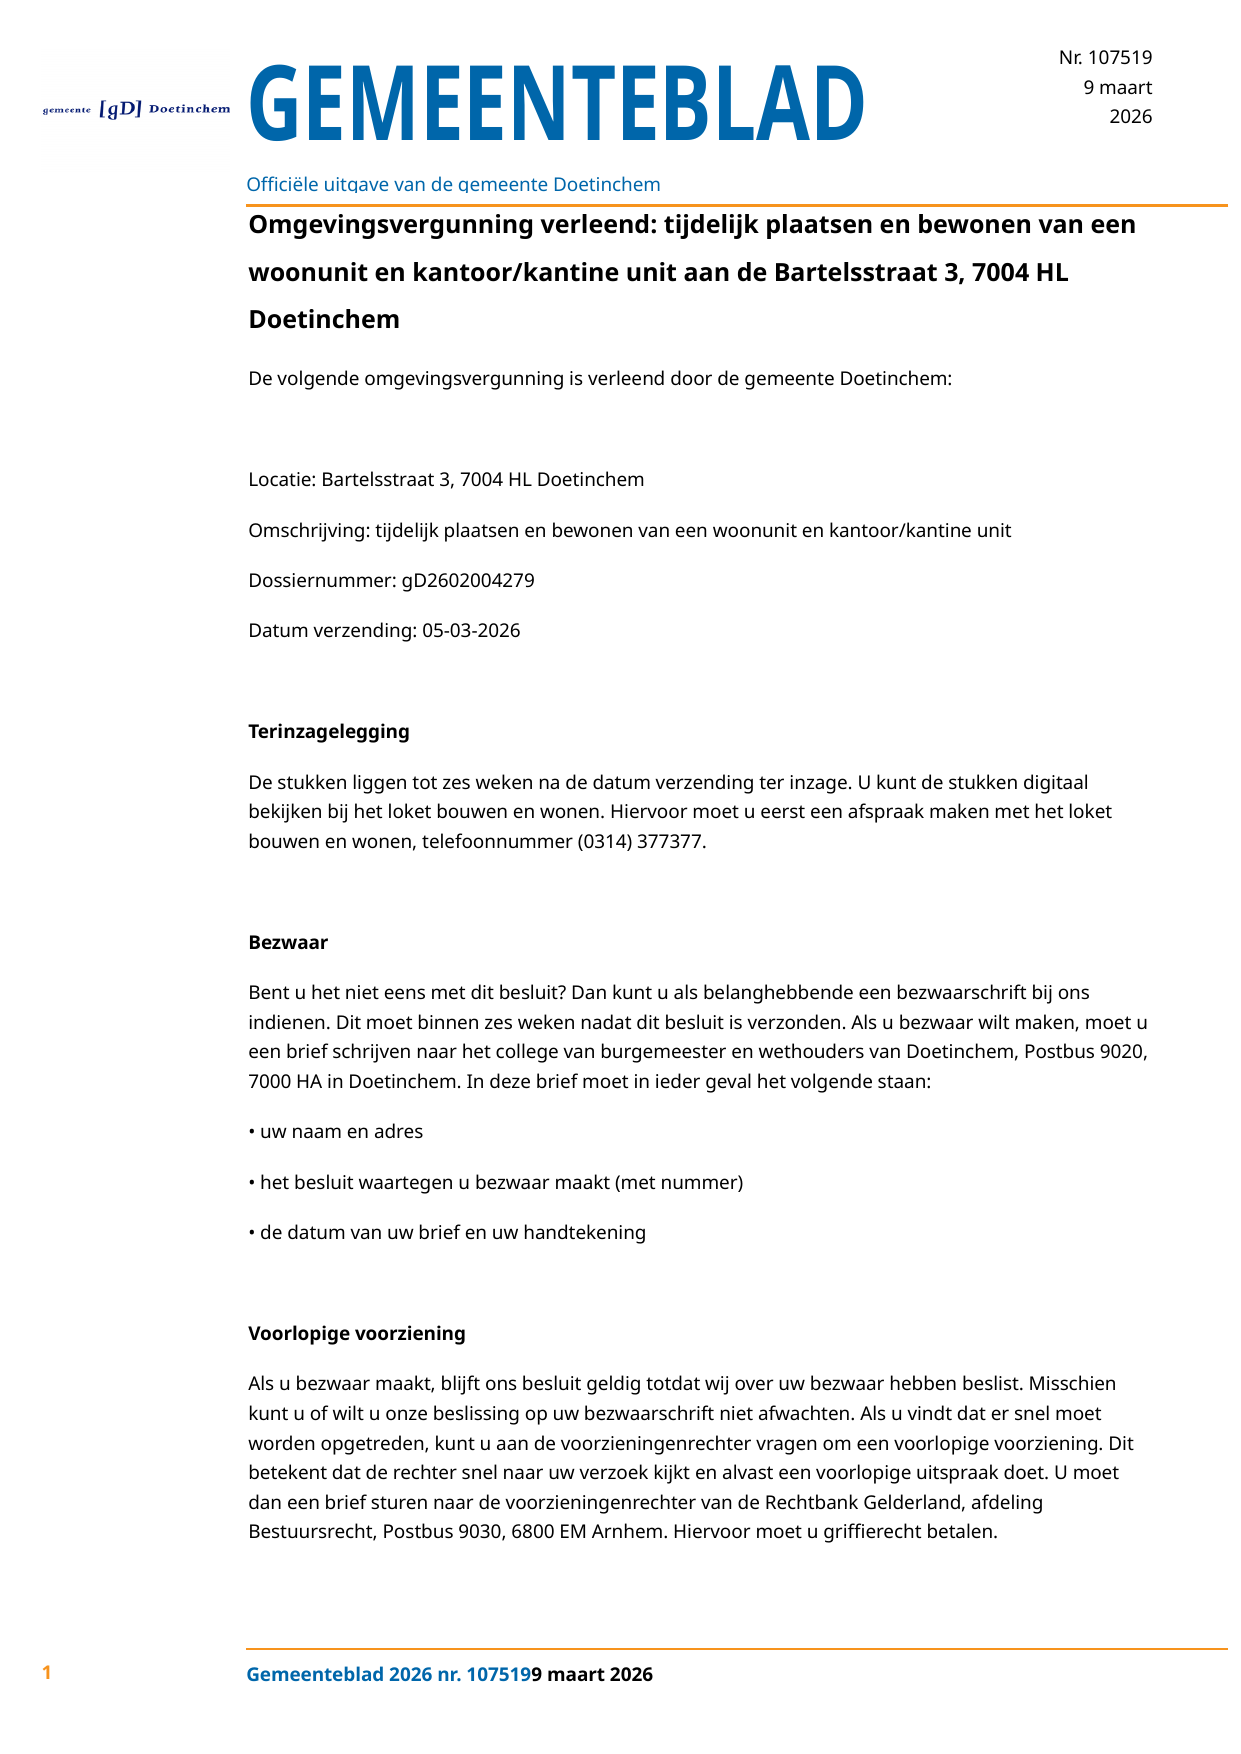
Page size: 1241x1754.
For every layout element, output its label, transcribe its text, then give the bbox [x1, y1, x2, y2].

text Dossiernummer: gD2602004279 [248, 567, 1152, 593]
text Bezwaar [248, 929, 1152, 954]
text Voorlopige voorziening [248, 1320, 1152, 1346]
text De stukken liggen tot zes weken na de datum verzending ter inzage. U kunt de stukken digitaal bekijken bij het loket bouwen en wonen. Hiervoor moet u eerst een afspraak maken met het loket bouwen en wonen, telefoonnummer (0314) 377377. [248, 769, 1152, 854]
text Omschrijving: tijdelijk plaatsen en bewonen van een woonunit en kantoor/kantine unit [248, 517, 1152, 542]
text Locatie: Bartelsstraat 3, 7004 HL Doetinchem [248, 466, 1152, 492]
picture [41, 47, 231, 172]
text Terinzagelegging [248, 718, 1152, 744]
text Als u bezwaar maakt, blijft ons besluit geldig totdat wij over uw bezwaar hebben beslist. Misschien kunt u of wilt u onze beslissing op uw bezwaarschrift niet afwachten. Als u vindt dat er snel moet worden opgetreden, kunt u aan de voorzieningenrechter vragen om een voorlopige voorziening. Dit betekent dat de rechter snel naar uw verzoek kijkt en alvast een voorlopige uitspraak doet. U moet dan een brief sturen naar de voorzieningenrechter van de Rechtbank Gelderland, afdeling Bestuursrecht, Postbus 9030, 6800 EM Arnhem. Hiervoor moet u griffierecht betalen. [248, 1371, 1152, 1544]
text • het besluit waartegen u bezwaar maakt (met nummer) [248, 1169, 1152, 1194]
text De volgende omgevingsvergunning is verleend door de gemeente Doetinchem: [248, 366, 1152, 391]
text Datum verzending: 05-03-2026 [248, 618, 1152, 643]
text • de datum van uw brief en uw handtekening [248, 1219, 1152, 1245]
text • uw naam en adres [248, 1118, 1152, 1144]
text Bent u het niet eens met dit besluit? Dan kunt u als belanghebbende een bezwaarschrift bij ons indienen. Dit moet binnen zes weken nadat dit besluit is verzonden. Als u bezwaar wilt maken, moet u een brief schrijven naar het college van burgemeester en wethouders van Doetinchem, Postbus 9020, 7000 HA in Doetinchem. In deze brief moet in ieder geval het volgende staan: [248, 979, 1152, 1094]
text Omgevingsvergunning verleend: tijdelijk plaatsen en bewonen van een woonunit en kantoor/kantine unit aan de Bartelsstraat 3, 7004 HL Doetinchem [248, 207, 1152, 336]
